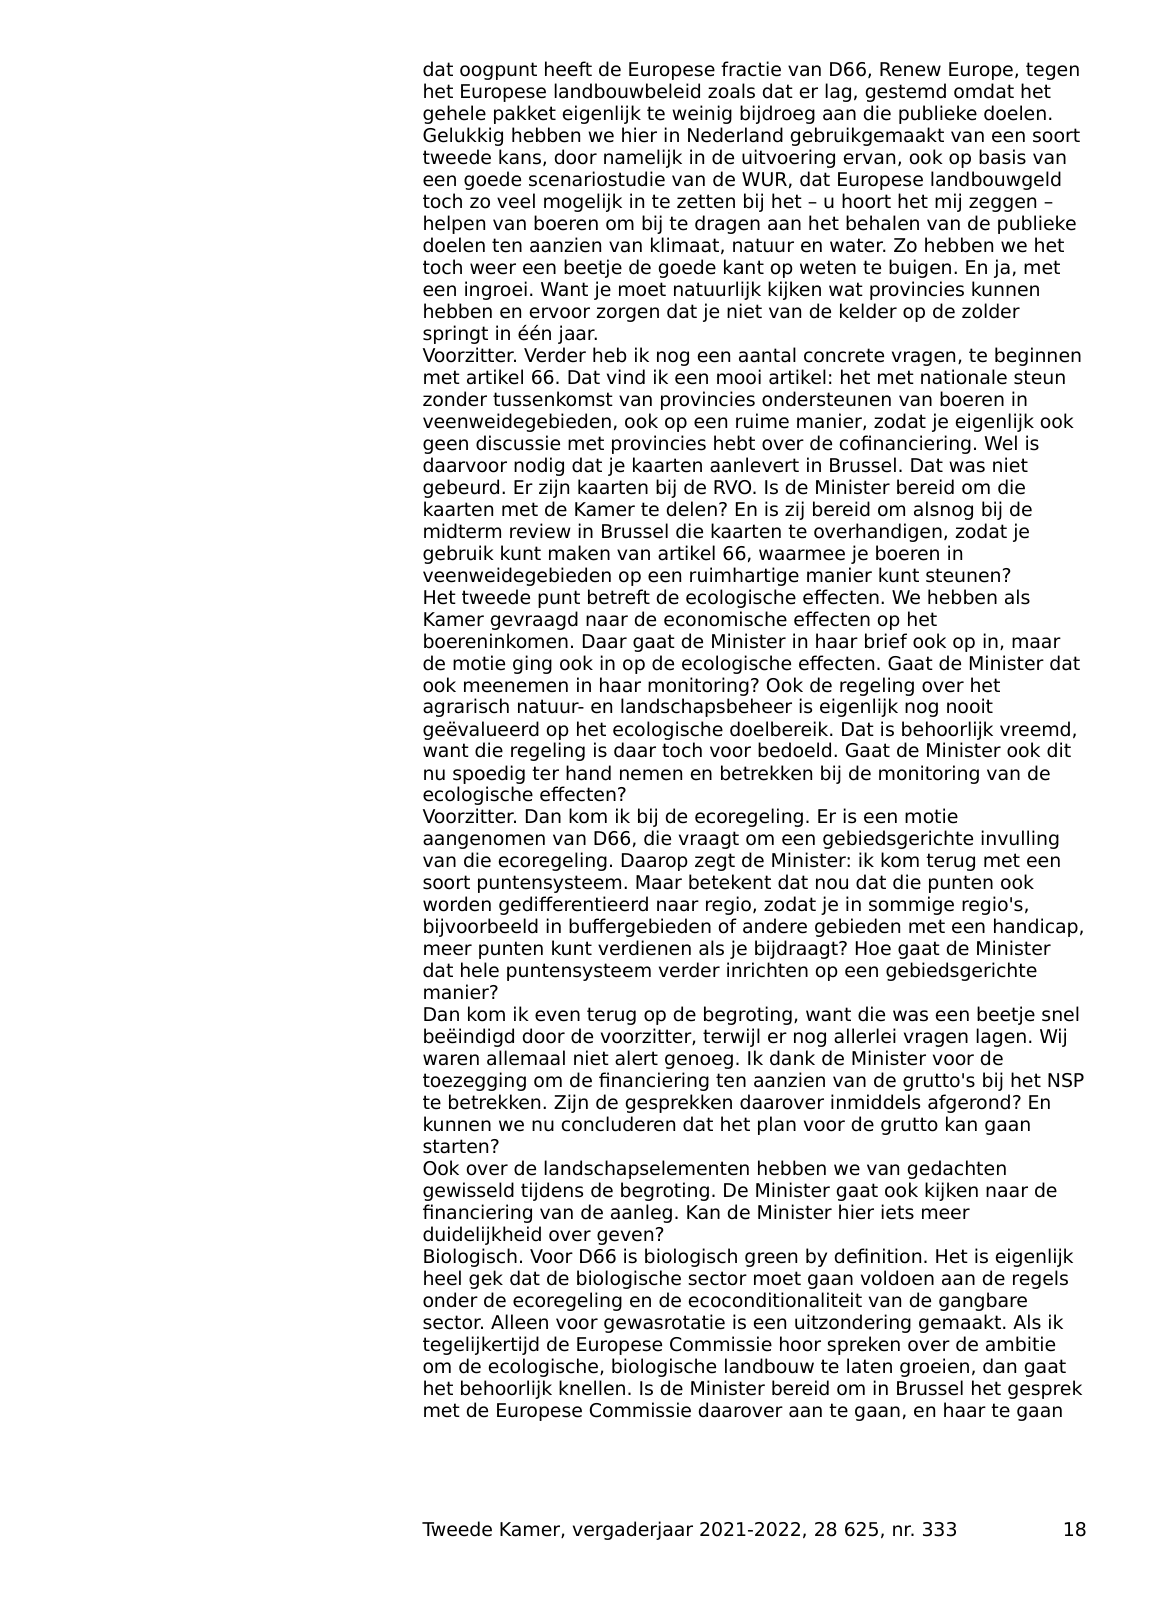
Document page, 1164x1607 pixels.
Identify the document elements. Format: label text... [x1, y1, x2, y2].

text Voorzitter. Dan kom ik bij de ecoregeling. Er is een motie aangenomen van D66, die vraagt om een gebiedsgerichte invulling van die ecoregeling. Daarop zegt de Minister: ik kom terug met een soort puntensysteem. Maar betekent dat nou dat die punten ook worden gedifferentieerd naar regio, zodat je in sommige regio's, bijvoorbeeld in buffergebieden of andere gebieden met een handicap, meer punten kunt verdienen als je bijdraagt? Hoe gaat de Minister dat hele puntensysteem verder inrichten op een gebiedsgerichte manier? [422, 806, 1087, 1004]
text Het tweede punt betreft de ecologische effecten. We hebben als Kamer gevraagd naar de economische effecten op het boereninkomen. Daar gaat de Minister in haar brief ook op in, maar de motie ging ook in op de ecologische effecten. Gaat de Minister dat ook meenemen in haar monitoring? Ook de regeling over het agrarisch natuur- en landschapsbeheer is eigenlijk nog nooit geëvalueerd op het ecologische doelbereik. Dat is behoorlijk vreemd, want die regeling is daar toch voor bedoeld. Gaat de Minister ook dit nu spoedig ter hand nemen en betrekken bij de monitoring van de ecologische effecten? [422, 587, 1087, 806]
text Dan kom ik even terug op de begroting, want die was een beetje snel beëindigd door de voorzitter, terwijl er nog allerlei vragen lagen. Wij waren allemaal niet alert genoeg. Ik dank de Minister voor de toezegging om de financiering ten aanzien van de grutto's bij het NSP te betrekken. Zijn de gesprekken daarover inmiddels afgerond? En kunnen we nu concluderen dat het plan voor de grutto kan gaan starten? [422, 1004, 1087, 1158]
text dat oogpunt heeft de Europese fractie van D66, Renew Europe, tegen het Europese landbouwbeleid zoals dat er lag, gestemd omdat het gehele pakket eigenlijk te weinig bijdroeg aan die publieke doelen. Gelukkig hebben we hier in Nederland gebruikgemaakt van een soort tweede kans, door namelijk in de uitvoering ervan, ook op basis van een goede scenariostudie van de WUR, dat Europese landbouwgeld toch zo veel mogelijk in te zetten bij het – u hoort het mij zeggen – helpen van boeren om bij te dragen aan het behalen van de publieke doelen ten aanzien van klimaat, natuur en water. Zo hebben we het toch weer een beetje de goede kant op weten te buigen. En ja, met een ingroei. Want je moet natuurlijk kijken wat provincies kunnen hebben en ervoor zorgen dat je niet van de kelder op de zolder springt in één jaar. [422, 59, 1087, 345]
text Biologisch. Voor D66 is biologisch green by definition. Het is eigenlijk heel gek dat de biologische sector moet gaan voldoen aan de regels onder de ecoregeling en de ecoconditionaliteit van de gangbare sector. Alleen voor gewasrotatie is een uitzondering gemaakt. Als ik tegelijkertijd de Europese Commissie hoor spreken over de ambitie om de ecologische, biologische landbouw te laten groeien, dan gaat het behoorlijk knellen. Is de Minister bereid om in Brussel het gesprek met de Europese Commissie daarover aan te gaan, en haar te gaan [422, 1246, 1087, 1422]
text Voorzitter. Verder heb ik nog een aantal concrete vragen, te beginnen met artikel 66. Dat vind ik een mooi artikel: het met nationale steun zonder tussenkomst van provincies ondersteunen van boeren in veenweidegebieden, ook op een ruime manier, zodat je eigenlijk ook geen discussie met provincies hebt over de cofinanciering. Wel is daarvoor nodig dat je kaarten aanlevert in Brussel. Dat was niet gebeurd. Er zijn kaarten bij de RVO. Is de Minister bereid om die kaarten met de Kamer te delen? En is zij bereid om alsnog bij de midterm review in Brussel die kaarten te overhandigen, zodat je gebruik kunt maken van artikel 66, waarmee je boeren in veenweidegebieden op een ruimhartige manier kunt steunen? [422, 345, 1087, 587]
text Ook over de landschapselementen hebben we van gedachten gewisseld tijdens de begroting. De Minister gaat ook kijken naar de financiering van de aanleg. Kan de Minister hier iets meer duidelijkheid over geven? [422, 1158, 1087, 1246]
